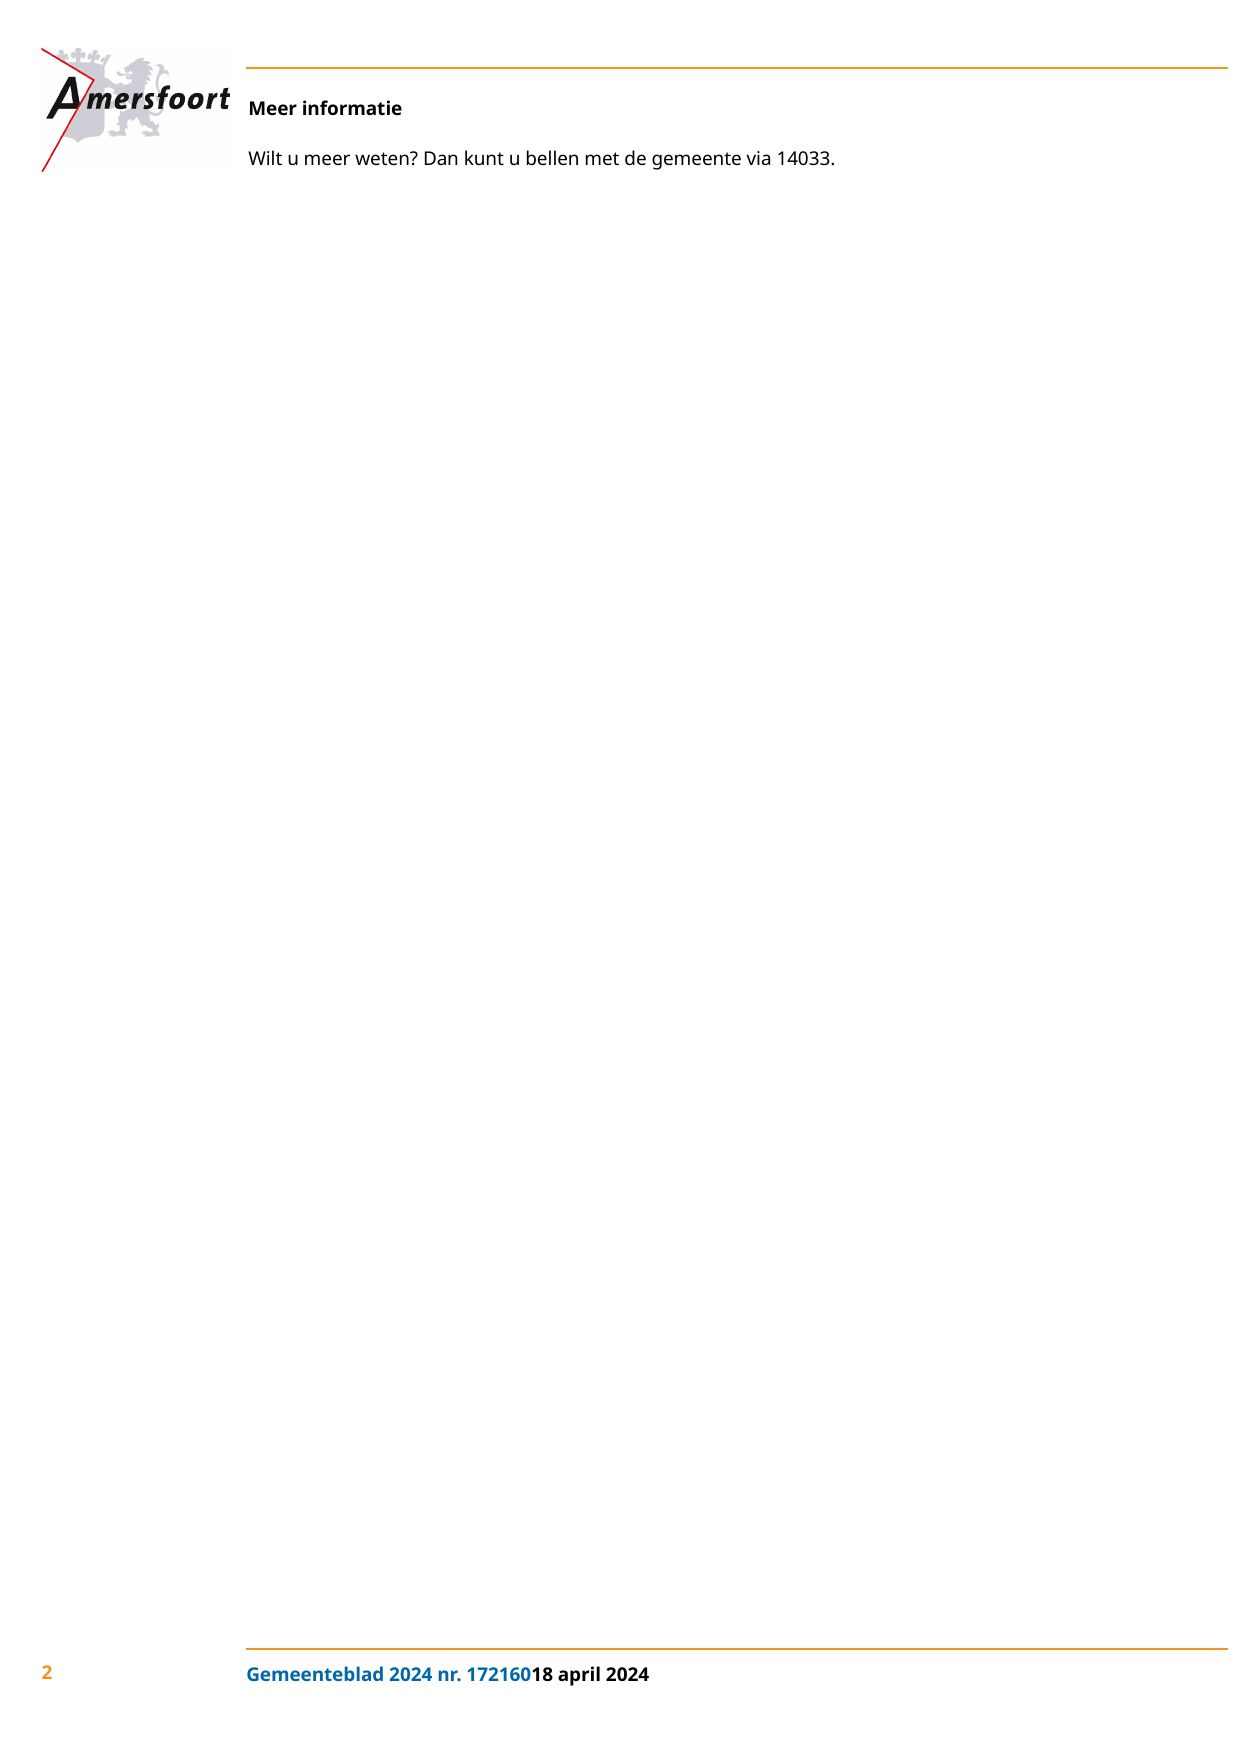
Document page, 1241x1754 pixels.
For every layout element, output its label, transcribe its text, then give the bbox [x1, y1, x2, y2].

text Wilt u meer weten? Dan kunt u bellen met de gemeente via 14033. [248, 145, 1152, 171]
text Meer informatie [248, 95, 1152, 121]
picture [41, 47, 231, 172]
